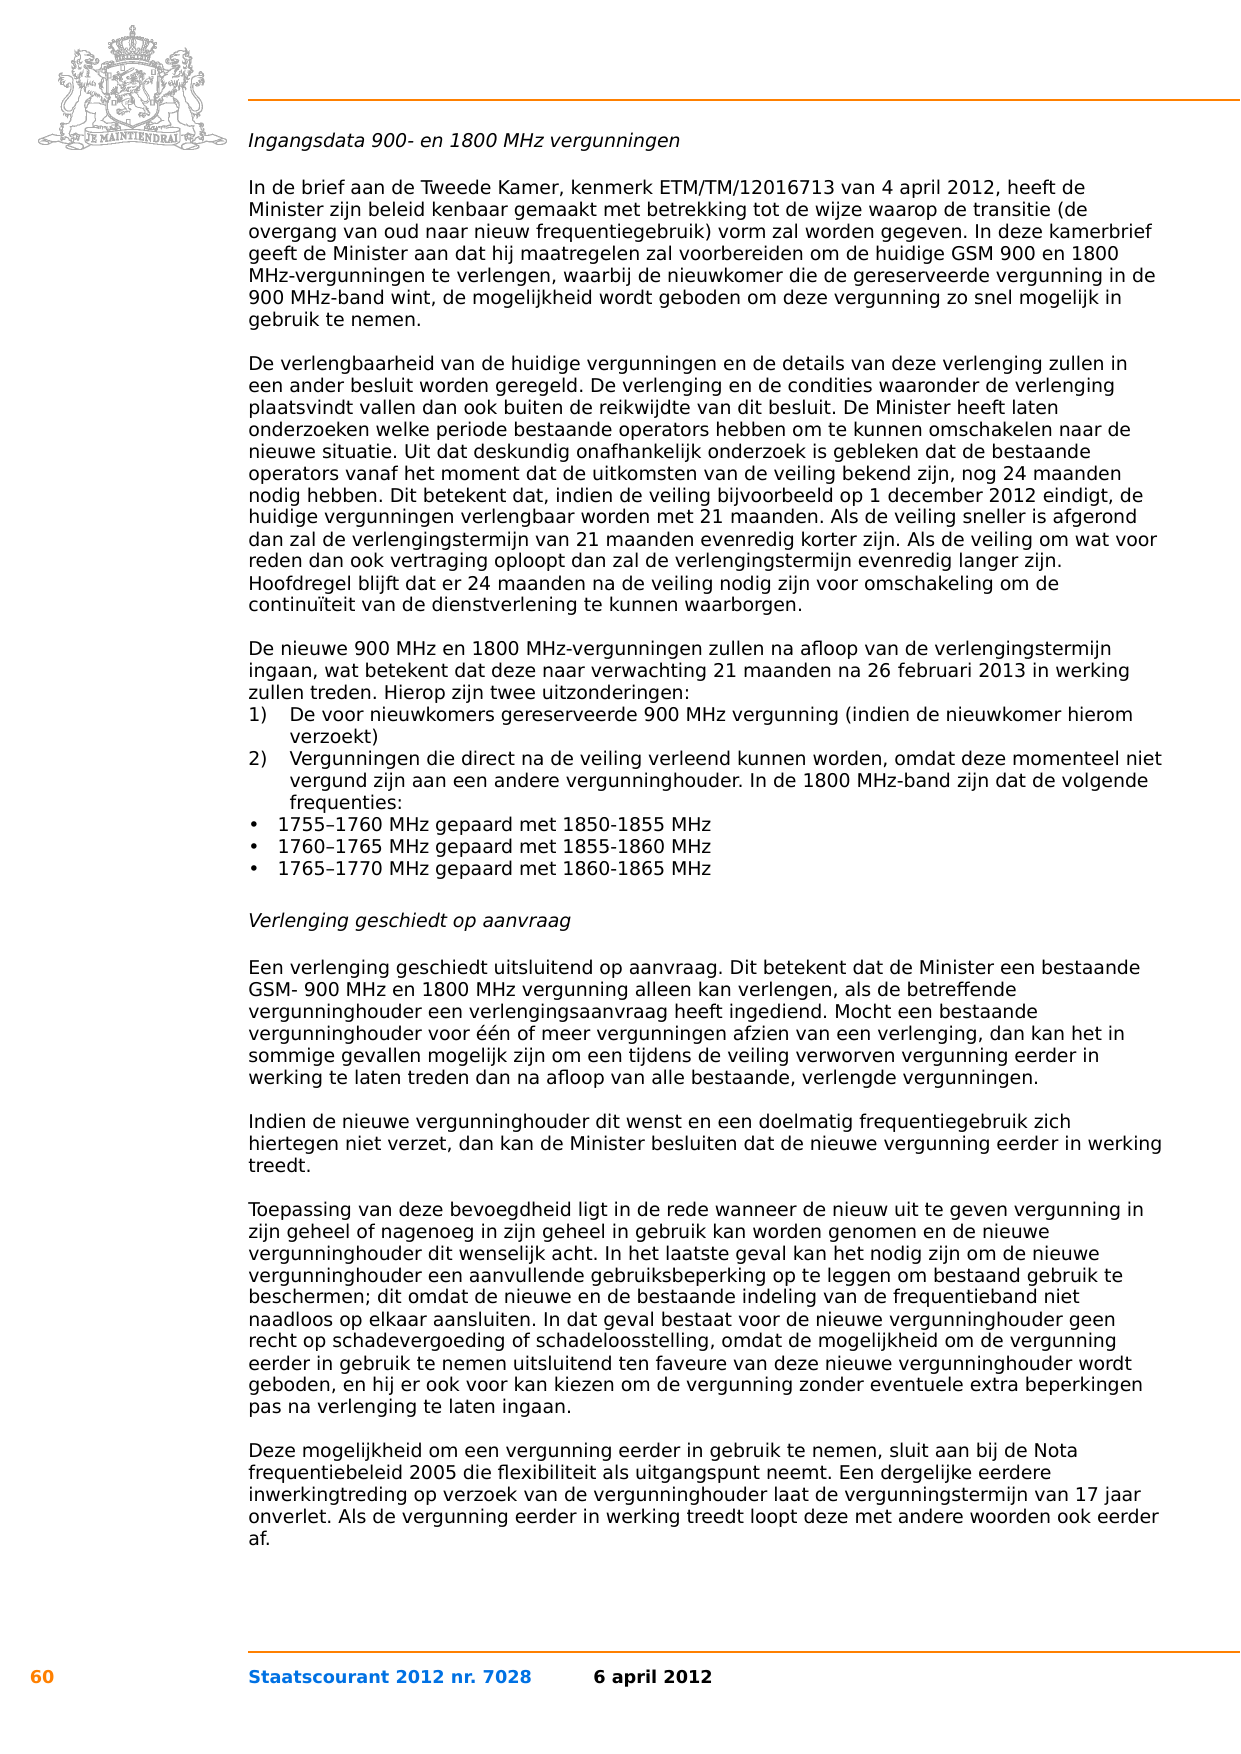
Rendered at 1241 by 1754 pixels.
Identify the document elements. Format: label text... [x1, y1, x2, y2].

subtitle Verlenging geschiedt op aanvraag [248, 910, 1163, 932]
text • 1760–1765 MHz gepaard met 1855-1860 MHz [248, 836, 1163, 858]
text De nieuwe 900 MHz en 1800 MHz-vergunningen zullen na afloop van de verlengingstermijn ingaan, wat betekent dat deze naar verwachting 21 maanden na 26 februari 2013 in werking zullen treden. Hierop zijn twee uitzonderingen: [248, 638, 1163, 704]
text Een verlenging geschiedt uitsluitend op aanvraag. Dit betekent dat de Minister een bestaande GSM- 900 MHz en 1800 MHz vergunning alleen kan verlengen, als de betreffende vergunninghouder een verlengingsaanvraag heeft ingediend. Mocht een bestaande vergunninghouder voor één of meer vergunningen afzien van een verlenging, dan kan het in sommige gevallen mogelijk zijn om een tijdens de veiling verworven vergunning eerder in werking te laten treden dan na afloop van alle bestaande, verlengde vergunningen. [248, 957, 1163, 1089]
subtitle Ingangsdata 900- en 1800 MHz vergunningen [248, 130, 1163, 152]
text Toepassing van deze bevoegdheid ligt in de rede wanneer de nieuw uit te geven vergunning in zijn geheel of nagenoeg in zijn geheel in gebruik kan worden genomen en de nieuwe vergunninghouder dit wenselijk acht. In het laatste geval kan het nodig zijn om de nieuwe vergunninghouder een aanvullende gebruiksbeperking op te leggen om bestaand gebruik te beschermen; dit omdat de nieuwe en de bestaande indeling van de frequentieband niet naadloos op elkaar aansluiten. In dat geval bestaat voor de nieuwe vergunninghouder geen recht op schadevergoeding of schadeloosstelling, omdat de mogelijkheid om de vergunning eerder in gebruik te nemen uitsluitend ten faveure van deze nieuwe vergunninghouder wordt geboden, en hij er ook voor kan kiezen om de vergunning zonder eventuele extra beperkingen pas na verlenging te laten ingaan. [248, 1198, 1163, 1418]
text Indien de nieuwe vergunninghouder dit wenst en een doelmatig frequentiegebruik zich hiertegen niet verzet, dan kan de Minister besluiten dat de nieuwe vergunning eerder in werking treedt. [248, 1111, 1163, 1177]
text • 1755–1760 MHz gepaard met 1850-1855 MHz [248, 814, 1163, 836]
text Deze mogelijkheid om een vergunning eerder in gebruik te nemen, sluit aan bij de Nota frequentiebeleid 2005 die flexibiliteit als uitgangspunt neemt. Een dergelijke eerdere inwerkingtreding op verzoek van de vergunninghouder laat de vergunningstermijn van 17 jaar onverlet. Als de vergunning eerder in werking treedt loopt deze met andere woorden ook eerder af. [248, 1440, 1163, 1550]
text • 1765–1770 MHz gepaard met 1860-1865 MHz [248, 858, 1163, 880]
text In de brief aan de Tweede Kamer, kenmerk ETM/TM/12016713 van 4 april 2012, heeft de Minister zijn beleid kenbaar gemaakt met betrekking tot de wijze waarop de transitie (de overgang van oud naar nieuw frequentiegebruik) vorm zal worden gegeven. In deze kamerbrief geeft de Minister aan dat hij maatregelen zal voorbereiden om de huidige GSM 900 en 1800 MHz-vergunningen te verlengen, waarbij de nieuwkomer die de gereserveerde vergunning in de 900 MHz-band wint, de mogelijkheid wordt geboden om deze vergunning zo snel mogelijk in gebruik te nemen. [248, 177, 1163, 331]
picture [38, 25, 227, 150]
text 2) Vergunningen die direct na de veiling verleend kunnen worden, omdat deze momenteel niet vergund zijn aan een andere vergunninghouder. In de 1800 MHz-band zijn dat de volgende frequenties: [248, 748, 1163, 814]
text De verlengbaarheid van de huidige vergunningen en de details van deze verlenging zullen in een ander besluit worden geregeld. De verlenging en de condities waaronder de verlenging plaatsvindt vallen dan ook buiten de reikwijdte van dit besluit. De Minister heeft laten onderzoeken welke periode bestaande operators hebben om te kunnen omschakelen naar de nieuwe situatie. Uit dat deskundig onafhankelijk onderzoek is gebleken dat de bestaande operators vanaf het moment dat de uitkomsten van de veiling bekend zijn, nog 24 maanden nodig hebben. Dit betekent dat, indien de veiling bijvoorbeeld op 1 december 2012 eindigt, de huidige vergunningen verlengbaar worden met 21 maanden. Als de veiling sneller is afgerond dan zal de verlengingstermijn van 21 maanden evenredig korter zijn. Als de veiling om wat voor reden dan ook vertraging oploopt dan zal de verlengingstermijn evenredig langer zijn. Hoofdregel blijft dat er 24 maanden na de veiling nodig zijn voor omschakeling om de continuïteit van de dienstverlening te kunnen waarborgen. [248, 353, 1163, 616]
text 1) De voor nieuwkomers gereserveerde 900 MHz vergunning (indien de nieuwkomer hierom verzoekt) [248, 704, 1163, 748]
